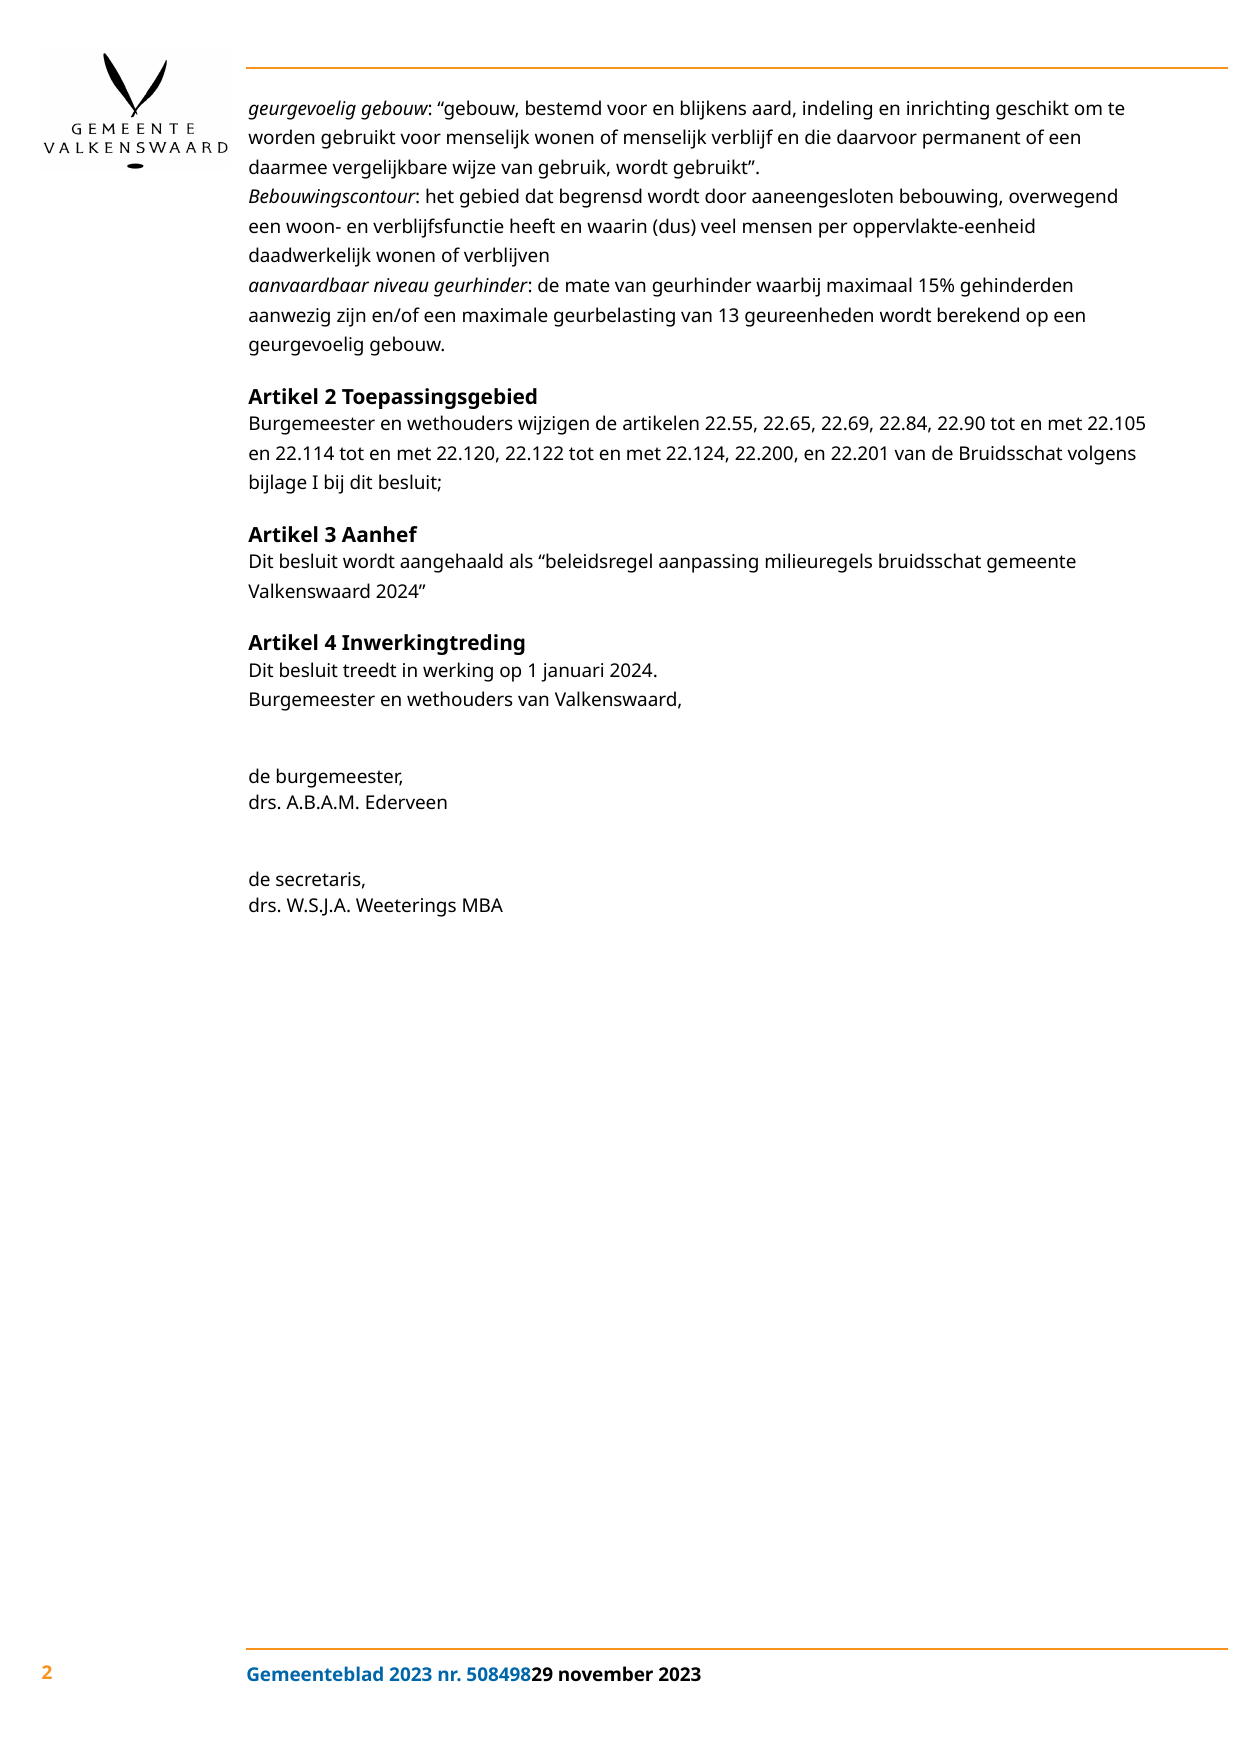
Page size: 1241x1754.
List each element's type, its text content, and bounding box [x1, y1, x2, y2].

text aanvaardbaar niveau geurhinder: de mate van geurhinder waarbij maximaal 15% gehinderden aanwezig zijn en/of een maximale geurbelasting van 13 geureenheden wordt berekend op een geurgevoelig gebouw. [248, 272, 1152, 357]
text Artikel 3 Aanhef [248, 520, 1152, 548]
text drs. W.S.J.A. Weeterings MBA [248, 892, 1152, 918]
text Dit besluit wordt aangehaald als “beleidsregel aanpassing milieuregels bruidsschat gemeente Valkenswaard 2024” [248, 548, 1152, 604]
text Bebouwingscontour: het gebied dat begrensd wordt door aaneengesloten bebouwing, overwegend een woon- en verblijfsfunctie heeft en waarin (dus) veel mensen per oppervlakte-eenheid daadwerkelijk wonen of verblijven [248, 183, 1152, 268]
text Dit besluit treedt in werking op 1 januari 2024. [248, 657, 1152, 682]
text Burgemeester en wethouders wijzigen de artikelen 22.55, 22.65, 22.69, 22.84, 22.90 tot en met 22.105 en 22.114 tot en met 22.120, 22.122 tot en met 22.124, 22.200, en 22.201 van de Bruidsschat volgens bijlage I bij dit besluit; [248, 410, 1152, 495]
text Artikel 4 Inwerkingtreding [248, 628, 1152, 657]
text Artikel 2 Toepassingsgebied [248, 382, 1152, 410]
text geurgevoelig gebouw: “gebouw, bestemd voor en blijkens aard, indeling en inrichting geschikt om te worden gebruikt voor menselijk wonen of menselijk verblijf en die daarvoor permanent of een daarmee vergelijkbare wijze van gebruik, wordt gebruikt”. [248, 95, 1152, 180]
text de burgemeester, [248, 763, 1152, 789]
text Burgemeester en wethouders van Valkenswaard, [248, 686, 1152, 712]
picture [41, 47, 231, 172]
text de secretaris, [248, 866, 1152, 892]
text drs. A.B.A.M. Ederveen [248, 789, 1152, 815]
